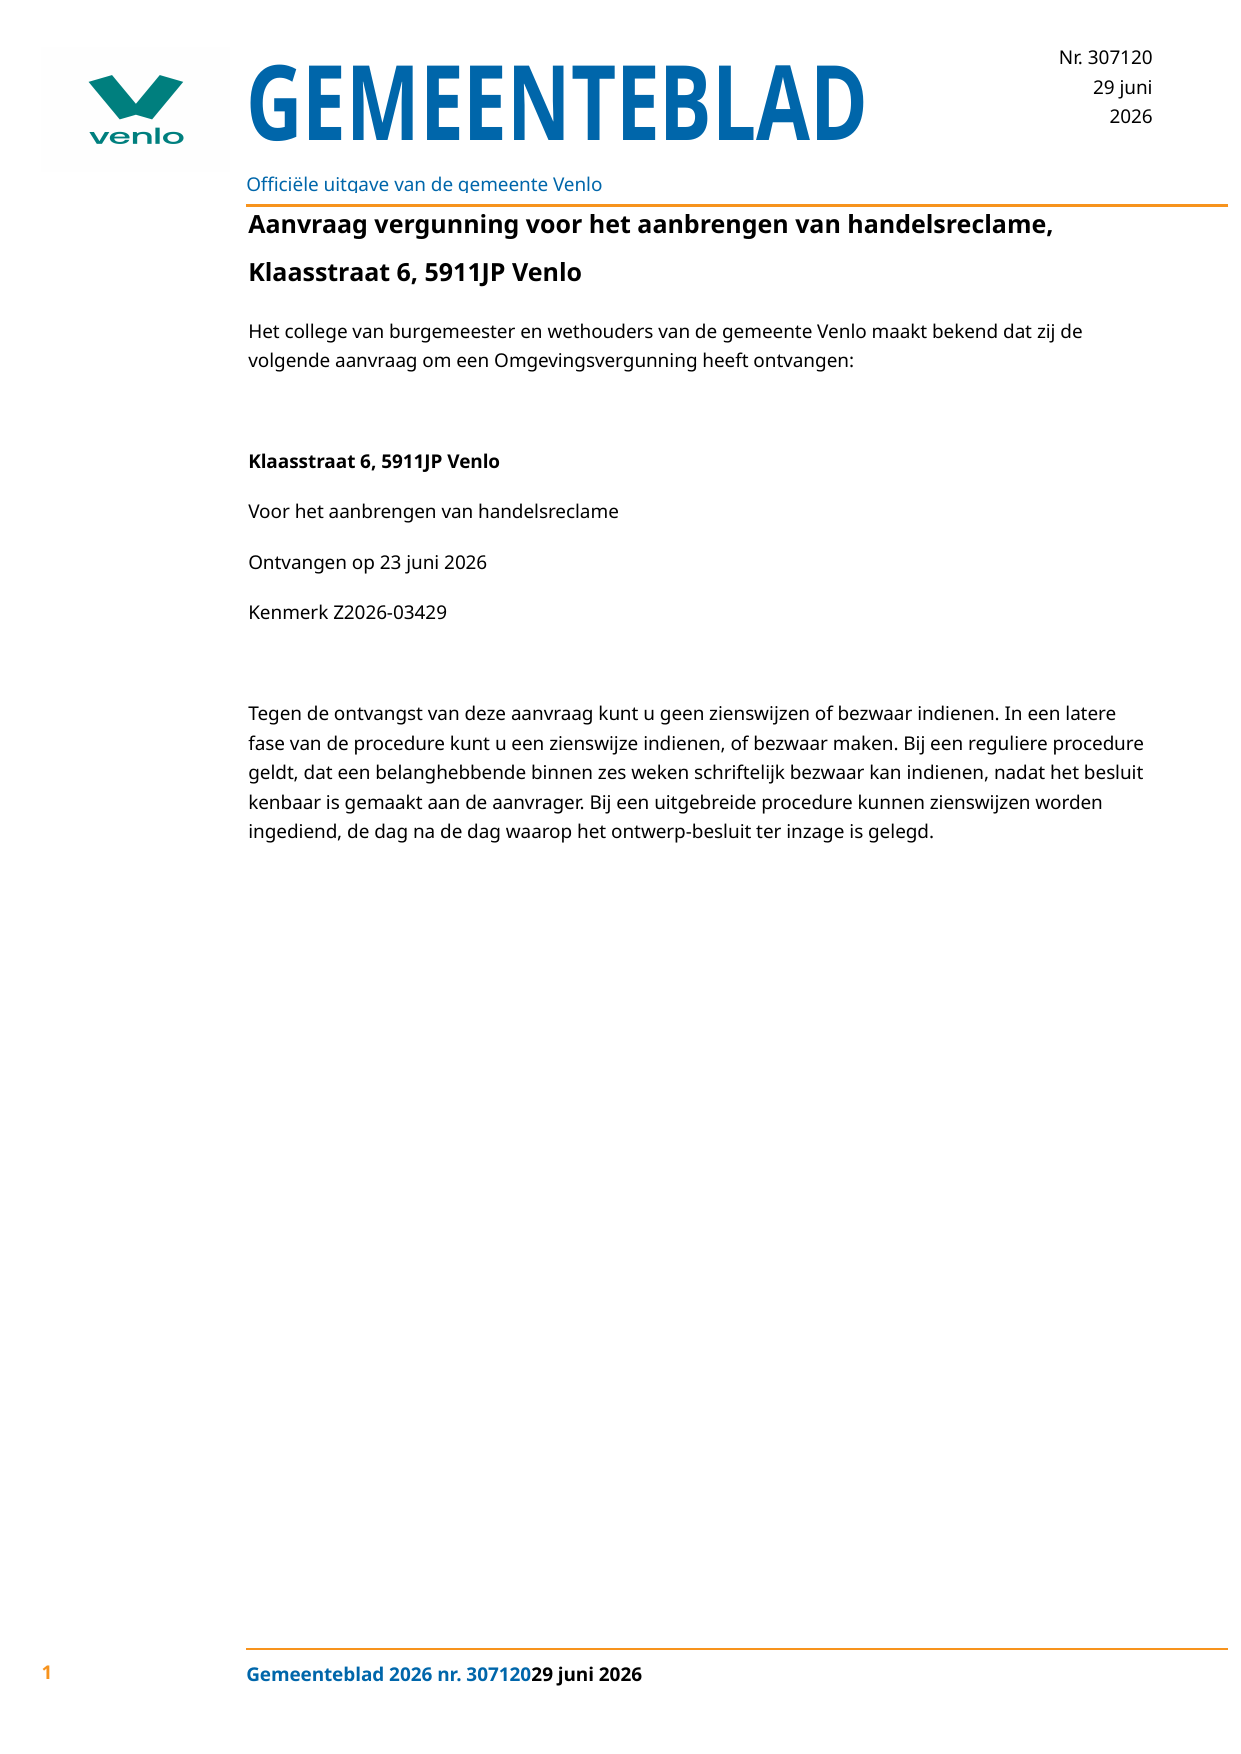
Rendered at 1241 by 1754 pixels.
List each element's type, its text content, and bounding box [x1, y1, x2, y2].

text Kenmerk Z2026-03429 [248, 599, 1152, 625]
text Ontvangen op 23 juni 2026 [248, 549, 1152, 575]
text Voor het aanbrengen van handelsreclame [248, 499, 1152, 524]
text Klaasstraat 6, 5911JP Venlo [248, 448, 1152, 474]
text Het college van burgemeester en wethouders van de gemeente Venlo maakt bekend dat zij de volgende aanvraag om een Omgevingsvergunning heeft ontvangen: [248, 318, 1152, 373]
picture [41, 47, 231, 172]
text Tegen de ontvangst van deze aanvraag kunt u geen zienswijzen of bezwaar indienen. In een latere fase van de procedure kunt u een zienswijze indienen, of bezwaar maken. Bij een reguliere procedure geldt, dat een belanghebbende binnen zes weken schriftelijk bezwaar kan indienen, nadat het besluit kenbaar is gemaakt aan de aanvrager. Bij een uitgebreide procedure kunnen zienswijzen worden ingediend, de dag na de dag waarop het ontwerp-besluit ter inzage is gelegd. [248, 700, 1152, 844]
text Aanvraag vergunning voor het aanbrengen van handelsreclame, Klaasstraat 6, 5911JP Venlo [248, 207, 1152, 288]
